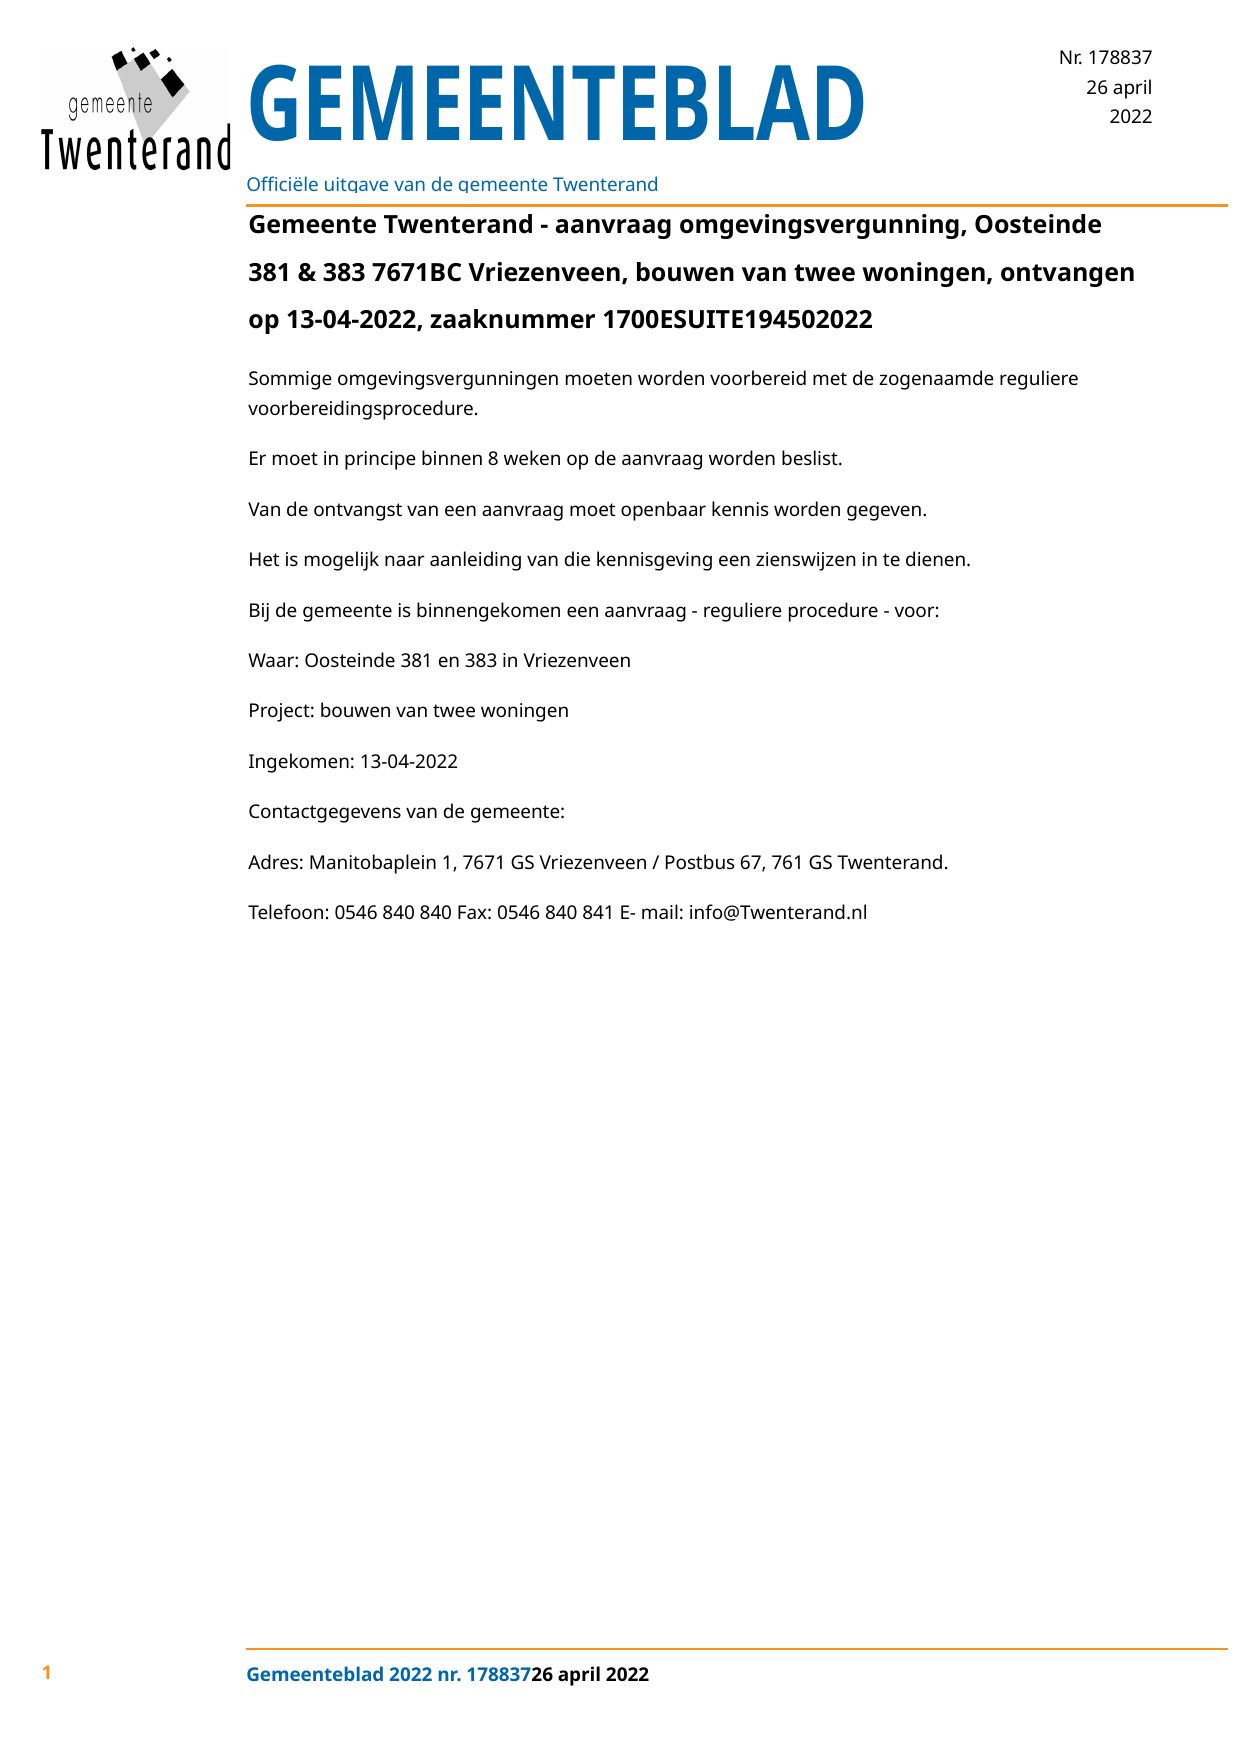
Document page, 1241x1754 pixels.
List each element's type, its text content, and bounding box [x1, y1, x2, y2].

text Sommige omgevingsvergunningen moeten worden voorbereid met de zogenaamde reguliere voorbereidingsprocedure. [248, 366, 1152, 421]
text Gemeente Twenterand - aanvraag omgevingsvergunning, Oosteinde 381 & 383 7671BC Vriezenveen, bouwen van twee woningen, ontvangen op 13-04-2022, zaaknummer 1700ESUITE194502022 [248, 207, 1152, 336]
text Project: bouwen van twee woningen [248, 698, 1152, 723]
text Ingekomen: 13-04-2022 [248, 748, 1152, 774]
text Van de ontvangst van een aanvraag moet openbaar kennis worden gegeven. [248, 496, 1152, 522]
text Adres: Manitobaplein 1, 7671 GS Vriezenveen / Postbus 67, 761 GS Twenterand. [248, 849, 1152, 874]
text Het is mogelijk naar aanleiding van die kennisgeving een zienswijzen in te dienen. [248, 546, 1152, 572]
text Contactgegevens van de gemeente: [248, 798, 1152, 824]
text Er moet in principe binnen 8 weken op de aanvraag worden beslist. [248, 446, 1152, 471]
text Waar: Oosteinde 381 en 383 in Vriezenveen [248, 647, 1152, 673]
picture [41, 47, 231, 172]
text Telefoon: 0546 840 840 Fax: 0546 840 841 E- mail: info@Twenterand.nl [248, 899, 1152, 925]
text Bij de gemeente is binnengekomen een aanvraag - reguliere procedure - voor: [248, 597, 1152, 622]
